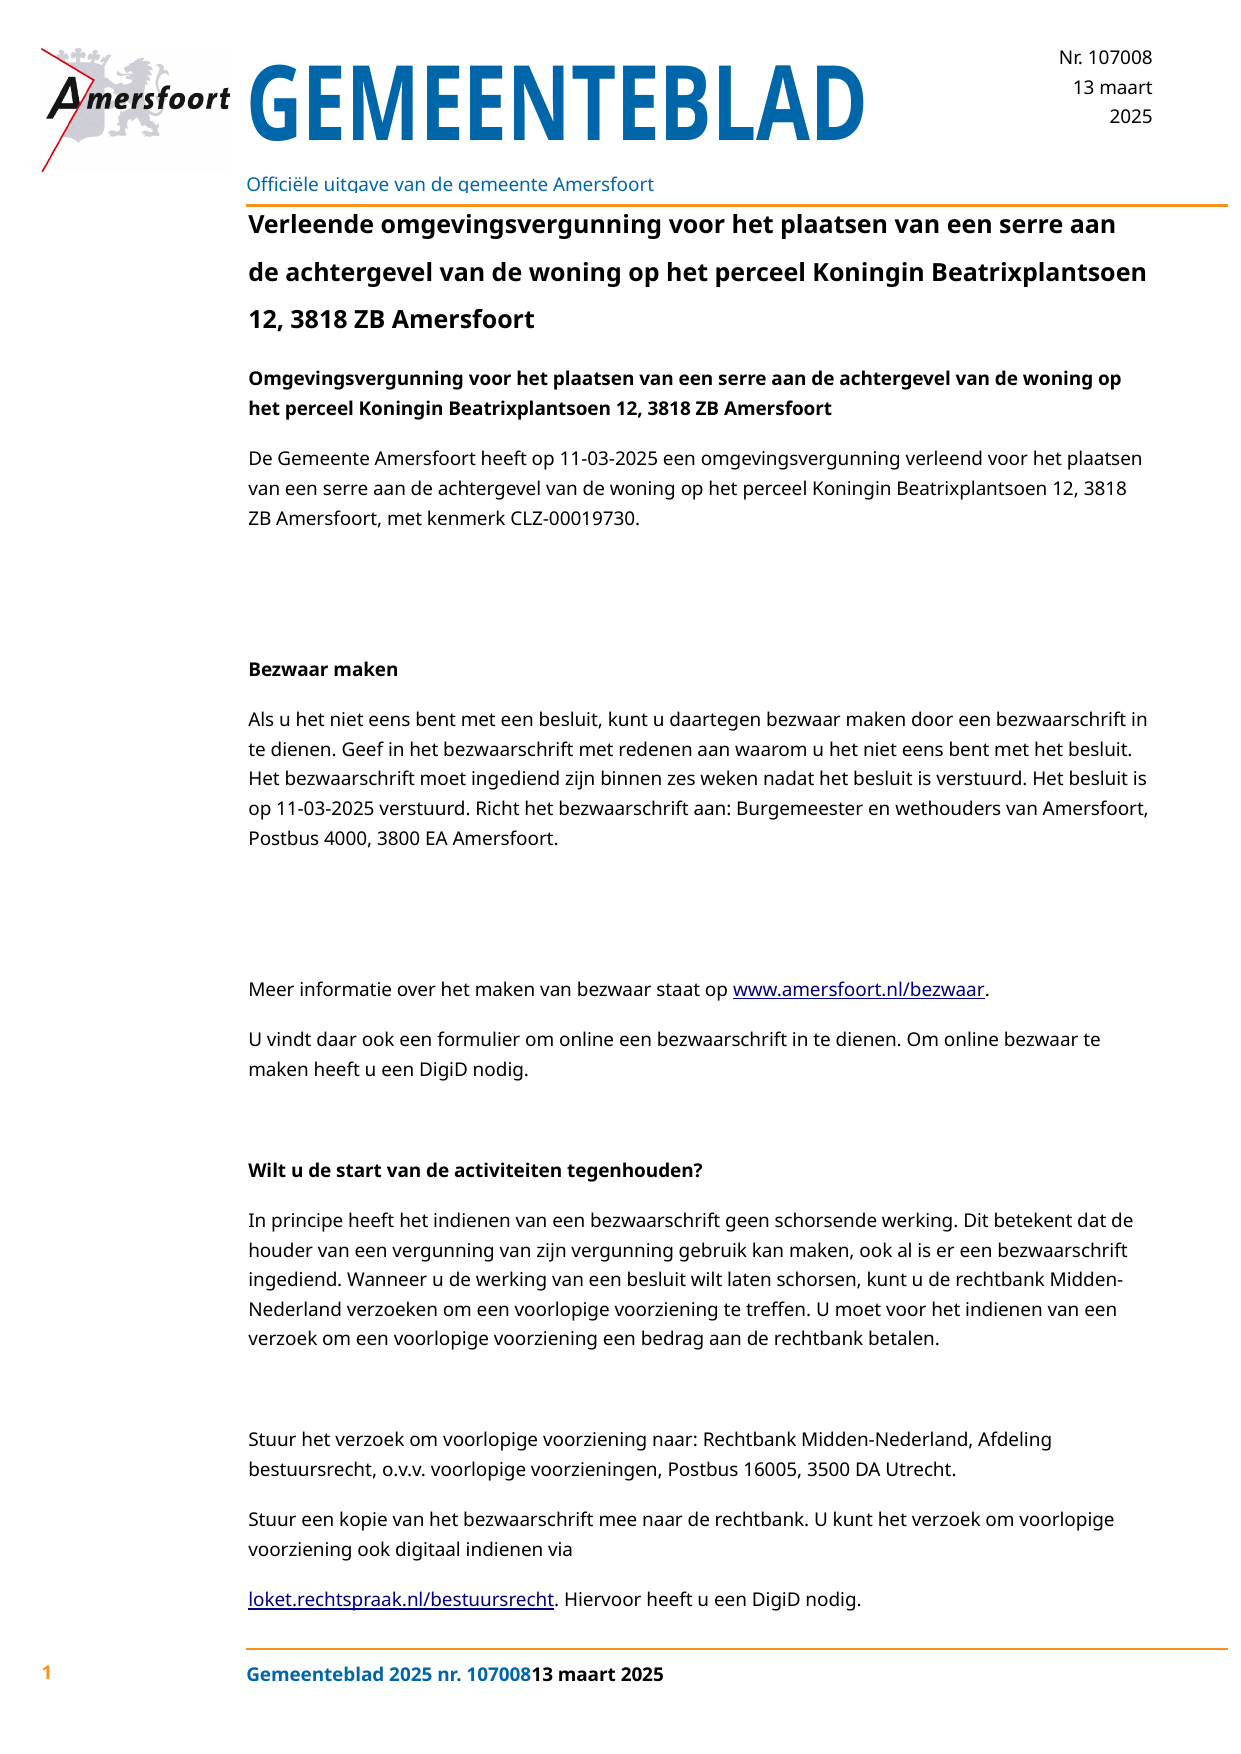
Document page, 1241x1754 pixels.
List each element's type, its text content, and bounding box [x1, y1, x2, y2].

text In principe heeft het indienen van een bezwaarschrift geen schorsende werking. Dit betekent dat de houder van een vergunning van zijn vergunning gebruik kan maken, ook al is er een bezwaarschrift ingediend. Wanneer u de werking van een besluit wilt laten schorsen, kunt u de rechtbank Midden-Nederland verzoeken om een voorlopige voorziening te treffen. U moet voor het indienen van een verzoek om een voorlopige voorziening een bedrag aan de rechtbank betalen. [248, 1207, 1152, 1351]
text Bezwaar maken [248, 656, 1152, 682]
text De Gemeente Amersfoort heeft op 11-03-2025 een omgevingsvergunning verleend voor het plaatsen van een serre aan de achtergevel van de woning op het perceel Koningin Beatrixplantsoen 12, 3818 ZB Amersfoort, met kenmerk CLZ-00019730. [248, 446, 1152, 530]
text Verleende omgevingsvergunning voor het plaatsen van een serre aan de achtergevel van de woning op het perceel Koningin Beatrixplantsoen 12, 3818 ZB Amersfoort [248, 207, 1152, 336]
text U vindt daar ook een formulier om online een bezwaarschrift in te dienen. Om online bezwaar te maken heeft u een DigiD nodig. [248, 1026, 1152, 1082]
picture [41, 47, 231, 172]
text Als u het niet eens bent met een besluit, kunt u daartegen bezwaar maken door een bezwaarschrift in te dienen. Geef in het bezwaarschrift met redenen aan waarom u het niet eens bent met het besluit. Het bezwaarschrift moet ingediend zijn binnen zes weken nadat het besluit is verstuurd. Het besluit is op 11-03-2025 verstuurd. Richt het bezwaarschrift aan: Burgemeester en wethouders van Amersfoort, Postbus 4000, 3800 EA Amersfoort. [248, 706, 1152, 850]
text Stuur een kopie van het bezwaarschrift mee naar de rechtbank. U kunt het verzoek om voorlopige voorziening ook digitaal indienen via [248, 1506, 1152, 1562]
text Stuur het verzoek om voorlopige voorziening naar: Rechtbank Midden-Nederland, Afdeling bestuursrecht, o.v.v. voorlopige voorzieningen, Postbus 16005, 3500 DA Utrecht. [248, 1426, 1152, 1482]
text loket.rechtspraak.nl/bestuursrecht. Hiervoor heeft u een DigiD nodig. [248, 1586, 1152, 1612]
text Omgevingsvergunning voor het plaatsen van een serre aan de achtergevel van de woning op het perceel Koningin Beatrixplantsoen 12, 3818 ZB Amersfoort [248, 366, 1152, 421]
text Wilt u de start van de activiteiten tegenhouden? [248, 1157, 1152, 1182]
text Meer informatie over het maken van bezwaar staat op www.amersfoort.nl/bezwaar. [248, 976, 1152, 1002]
